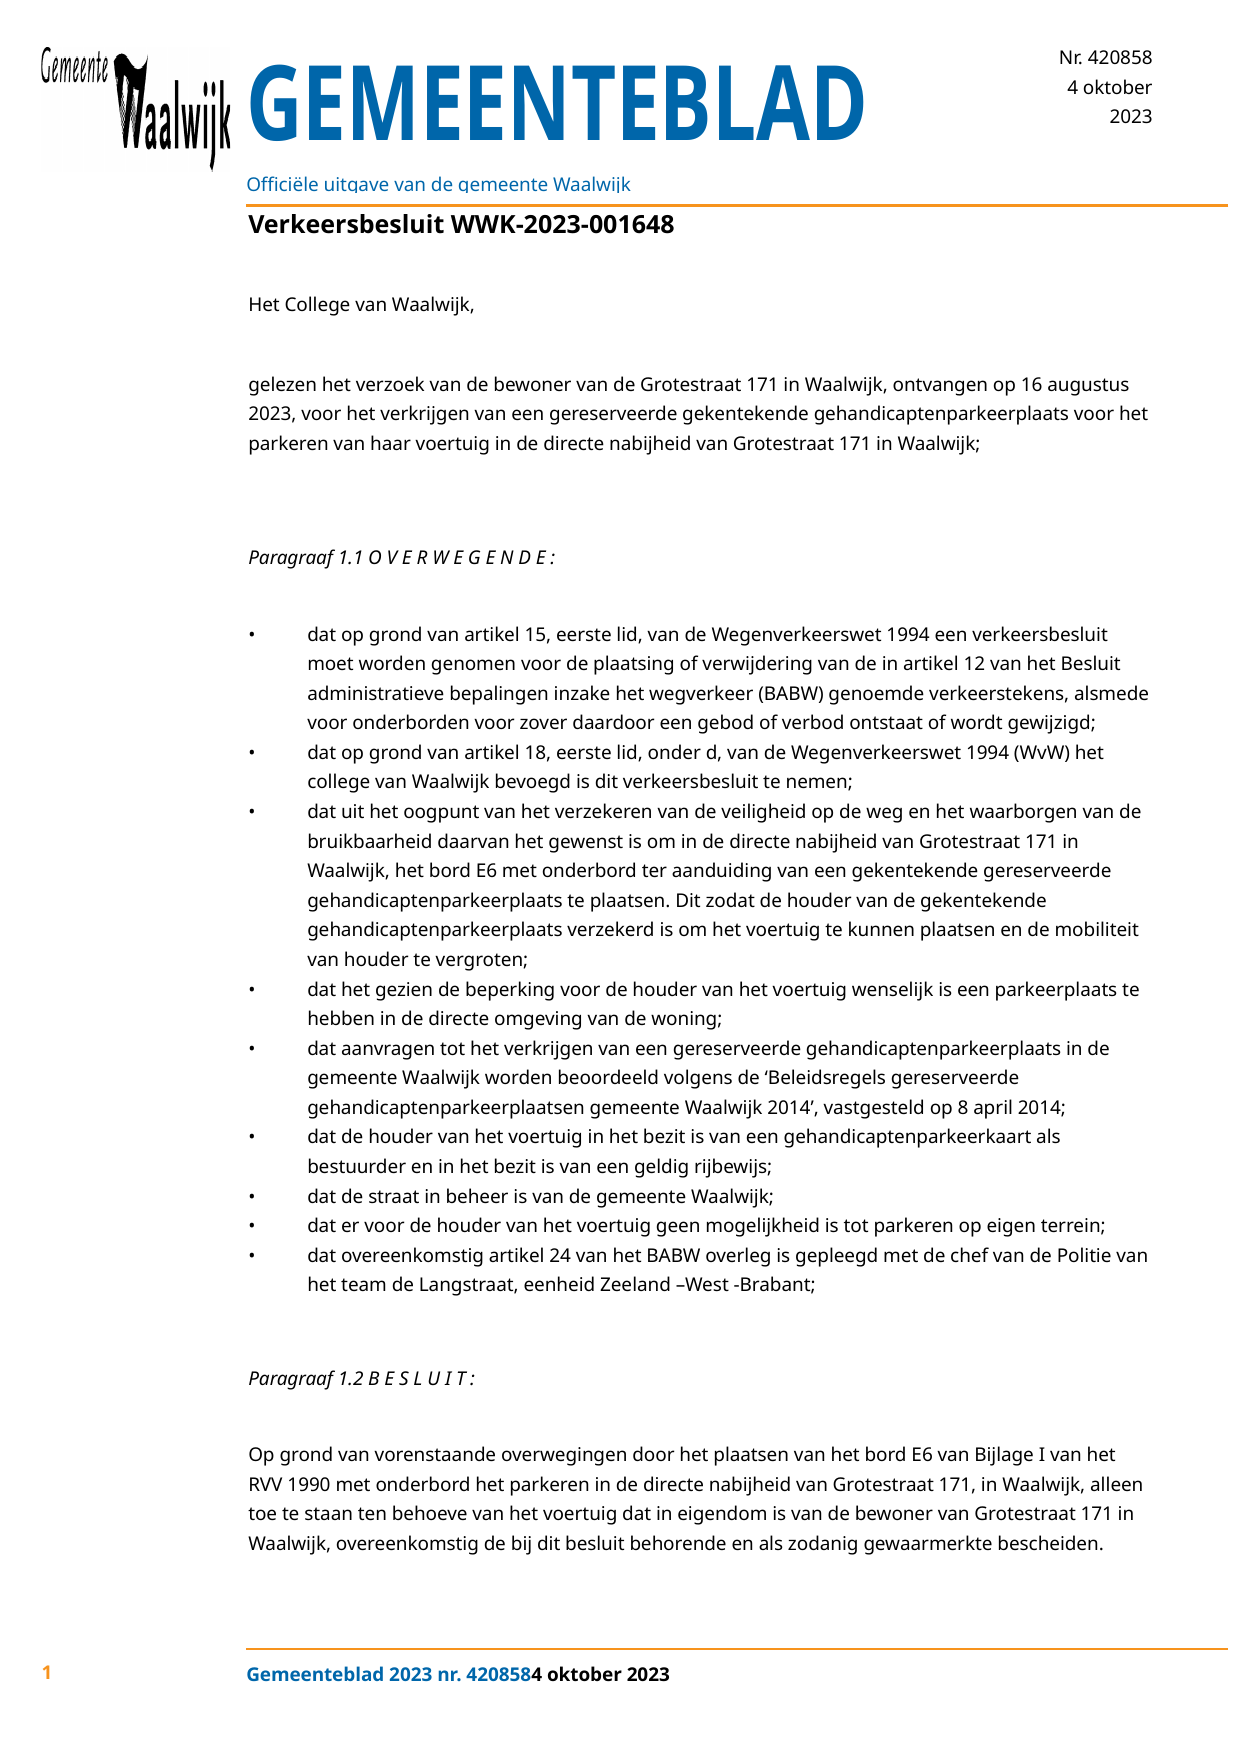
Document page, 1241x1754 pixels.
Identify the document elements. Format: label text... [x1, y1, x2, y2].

list dat het gezien de beperking voor de houder van het voertuig wenselijk is een parkeerplaats te hebben in de directe omgeving van de woning; [248, 976, 1152, 1031]
list dat er voor de houder van het voertuig geen mogelijkheid is tot parkeren op eigen terrein; [248, 1212, 1152, 1238]
text Paragraaf 1.1 O V E R W E G E N D E : [248, 544, 1152, 570]
list dat de straat in beheer is van de gemeente Waalwijk; [248, 1183, 1152, 1208]
list dat aanvragen tot het verkrijgen van een gereserveerde gehandicaptenparkeerplaats in de gemeente Waalwijk worden beoordeeld volgens de ‘Beleidsregels gereserveerde gehandicaptenparkeerplaatsen gemeente Waalwijk 2014’, vastgesteld op 8 april 2014; [248, 1035, 1152, 1120]
list dat uit het oogpunt van het verzekeren van de veiligheid op de weg en het waarborgen van de bruikbaarheid daarvan het gewenst is om in de directe nabijheid van Grotestraat 171 in Waalwijk, het bord E6 met onderbord ter aanduiding van een gekentekende gereserveerde gehandicaptenparkeerplaats te plaatsen. Dit zodat de houder van de gekentekende gehandicaptenparkeerplaats verzekerd is om het voertuig te kunnen plaatsen en de mobiliteit van houder te vergroten; [248, 798, 1152, 972]
text Verkeersbesluit WWK-2023-001648 [248, 207, 1152, 241]
list dat overeenkomstig artikel 24 van het BABW overleg is gepleegd met de chef van de Politie van het team de Langstraat, eenheid Zeeland –West -Brabant; [248, 1242, 1152, 1297]
picture [41, 47, 231, 172]
list dat op grond van artikel 15, eerste lid, van de Wegenverkeerswet 1994 een verkeersbesluit moet worden genomen voor de plaatsing of verwijdering van de in artikel 12 van het Besluit administratieve bepalingen inzake het wegverkeer (BABW) genoemde verkeerstekens, alsmede voor onderborden voor zover daardoor een gebod of verbod ontstaat of wordt gewijzigd; [248, 621, 1152, 735]
text Het College van Waalwijk, [248, 291, 1152, 317]
list dat de houder van het voertuig in het bezit is van een gehandicaptenparkeerkaart als bestuurder en in het bezit is van een geldig rijbewijs; [248, 1124, 1152, 1179]
text Op grond van vorenstaande overwegingen door het plaatsen van het bord E6 van Bijlage I van het RVV 1990 met onderbord het parkeren in de directe nabijheid van Grotestraat 171, in Waalwijk, alleen toe te staan ten behoeve van het voertuig dat in eigendom is van de bewoner van Grotestraat 171 in Waalwijk, overeenkomstig de bij dit besluit behorende en als zodanig gewaarmerkte bescheiden. [248, 1441, 1152, 1556]
list dat op grond van artikel 18, eerste lid, onder d, van de Wegenverkeerswet 1994 (WvW) het college van Waalwijk bevoegd is dit verkeersbesluit te nemen; [248, 739, 1152, 794]
text gelezen het verzoek van de bewoner van de Grotestraat 171 in Waalwijk, ontvangen op 16 augustus 2023, voor het verkrijgen van een gereserveerde gekentekende gehandicaptenparkeerplaats voor het parkeren van haar voertuig in de directe nabijheid van Grotestraat 171 in Waalwijk; [248, 371, 1152, 456]
text Paragraaf 1.2 B E S L U I T : [248, 1365, 1152, 1391]
